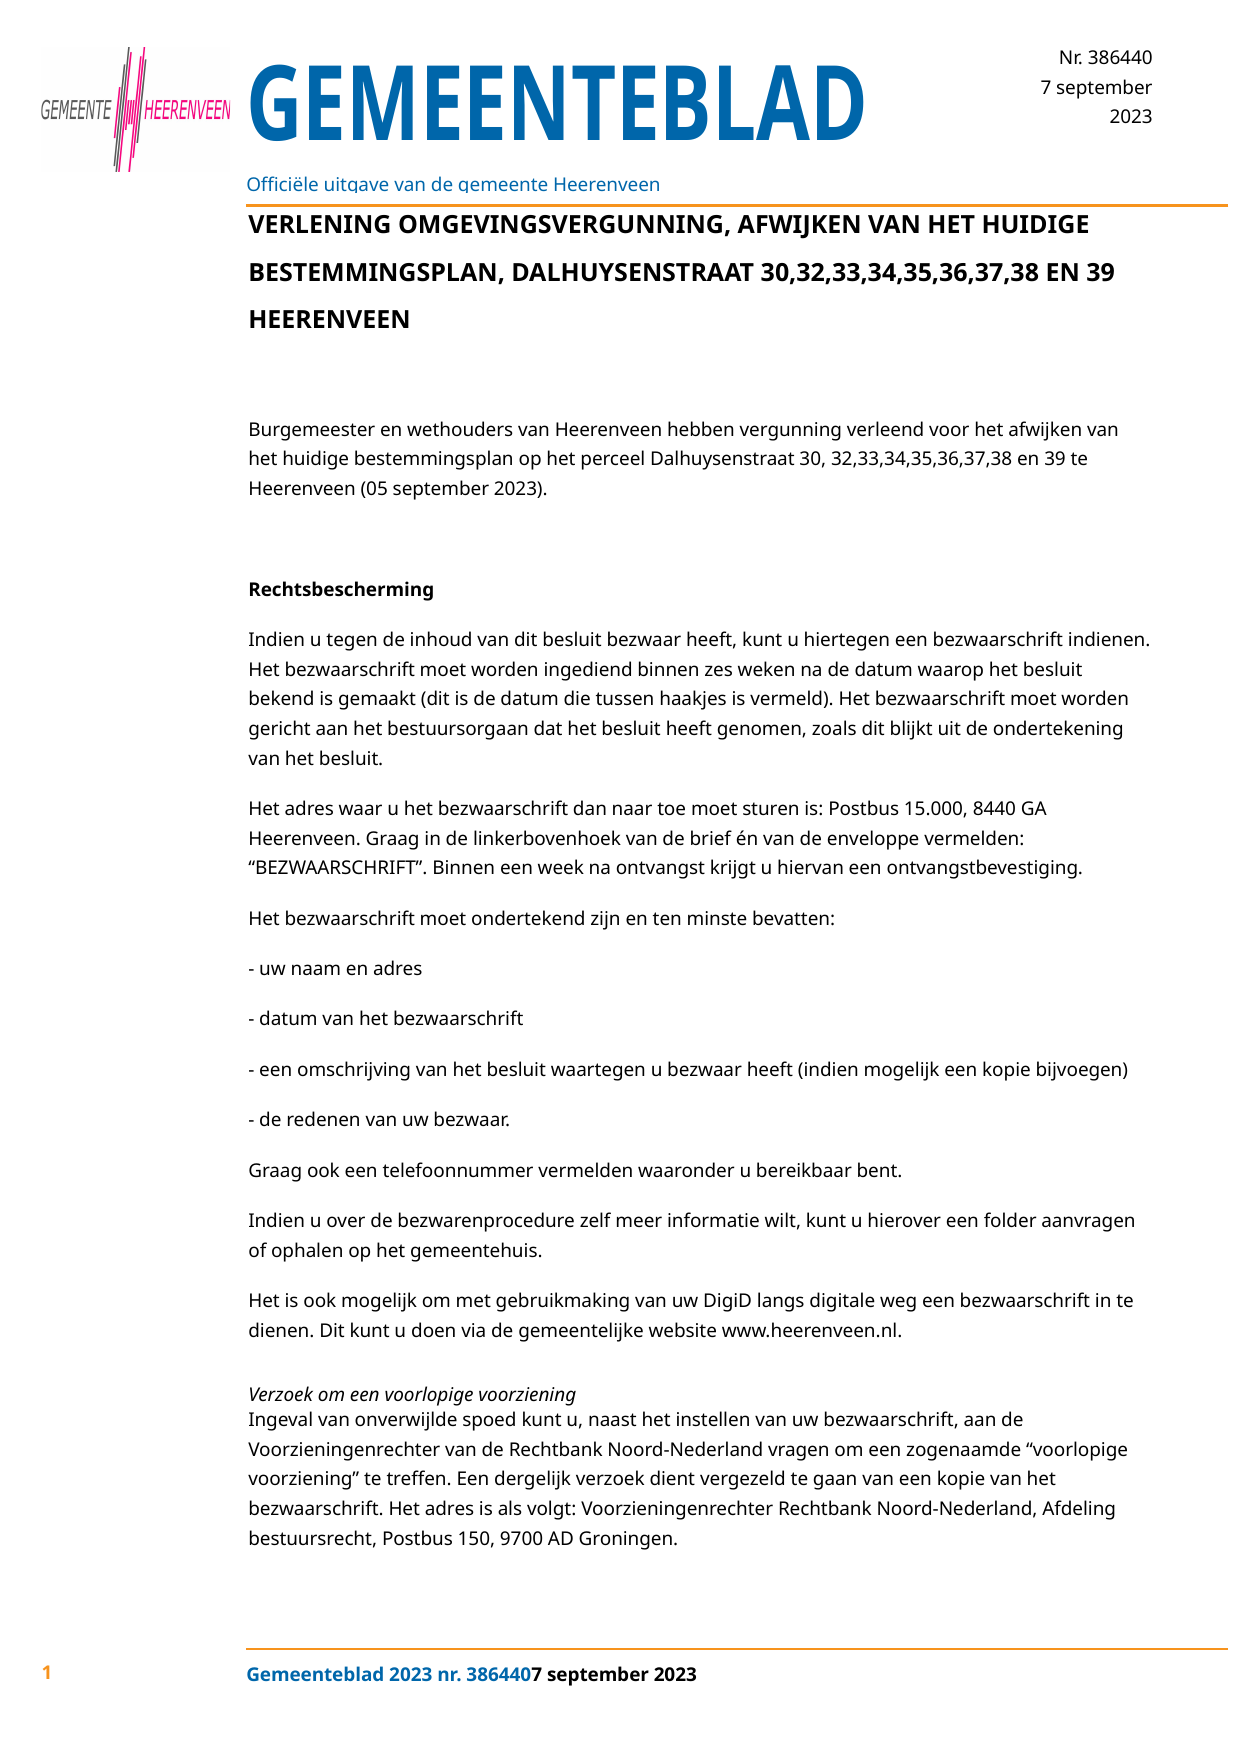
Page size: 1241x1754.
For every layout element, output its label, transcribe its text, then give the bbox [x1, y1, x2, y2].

text VERLENING OMGEVINGSVERGUNNING, AFWIJKEN VAN HET HUIDIGE BESTEMMINGSPLAN, DALHUYSENSTRAAT 30,32,33,34,35,36,37,38 EN 39 HEERENVEEN [248, 207, 1152, 336]
text Het adres waar u het bezwaarschrift dan naar toe moet sturen is: Postbus 15.000, 8440 GA Heerenveen. Graag in de linkerbovenhoek van de brief én van de enveloppe vermelden: “BEZWAARSCHRIFT”. Binnen een week na ontvangst krijgt u hiervan een ontvangstbevestiging. [248, 795, 1152, 880]
text - een omschrijving van het besluit waartegen u bezwaar heeft (indien mogelijk een kopie bijvoegen) [248, 1056, 1152, 1082]
text - datum van het bezwaarschrift [248, 1006, 1152, 1031]
text Indien u tegen de inhoud van dit besluit bezwaar heeft, kunt u hiertegen een bezwaarschrift indienen. Het bezwaarschrift moet worden ingediend binnen zes weken na de datum waarop het besluit bekend is gemaakt (dit is de datum die tussen haakjes is vermeld). Het bezwaarschrift moet worden gericht aan het bestuursorgaan dat het besluit heeft genomen, zoals dit blijkt uit de ondertekening van het besluit. [248, 626, 1152, 770]
text Graag ook een telefoonnummer vermelden waaronder u bereikbaar bent. [248, 1157, 1152, 1182]
text Rechtsbescherming [248, 576, 1152, 602]
text Indien u over de bezwarenprocedure zelf meer informatie wilt, kunt u hierover een folder aanvragen of ophalen op het gemeentehuis. [248, 1207, 1152, 1262]
text Ingeval van onverwijlde spoed kunt u, naast het instellen van uw bezwaarschrift, aan de Voorzieningenrechter van de Rechtbank Noord-Nederland vragen om een zogenaamde “voorlopige voorziening” te treffen. Een dergelijk verzoek dient vergezeld te gaan van een kopie van het bezwaarschrift. Het adres is als volgt: Voorzieningenrechter Rechtbank Noord-Nederland, Afdeling bestuursrecht, Postbus 150, 9700 AD Groningen. [248, 1406, 1152, 1551]
text - uw naam en adres [248, 955, 1152, 981]
text Burgemeester en wethouders van Heerenveen hebben vergunning verleend voor het afwijken van het huidige bestemmingsplan op het perceel Dalhuysenstraat 30, 32,33,34,35,36,37,38 en 39 te Heerenveen (05 september 2023). [248, 416, 1152, 501]
text - de redenen van uw bezwaar. [248, 1106, 1152, 1132]
text Het is ook mogelijk om met gebruikmaking van uw DigiD langs digitale weg een bezwaarschrift in te dienen. Dit kunt u doen via de gemeentelijke website www.heerenveen.nl. [248, 1287, 1152, 1342]
text Het bezwaarschrift moet ondertekend zijn en ten minste bevatten: [248, 905, 1152, 930]
text Verzoek om een voorlopige voorziening [248, 1381, 1152, 1406]
picture [41, 47, 231, 172]
